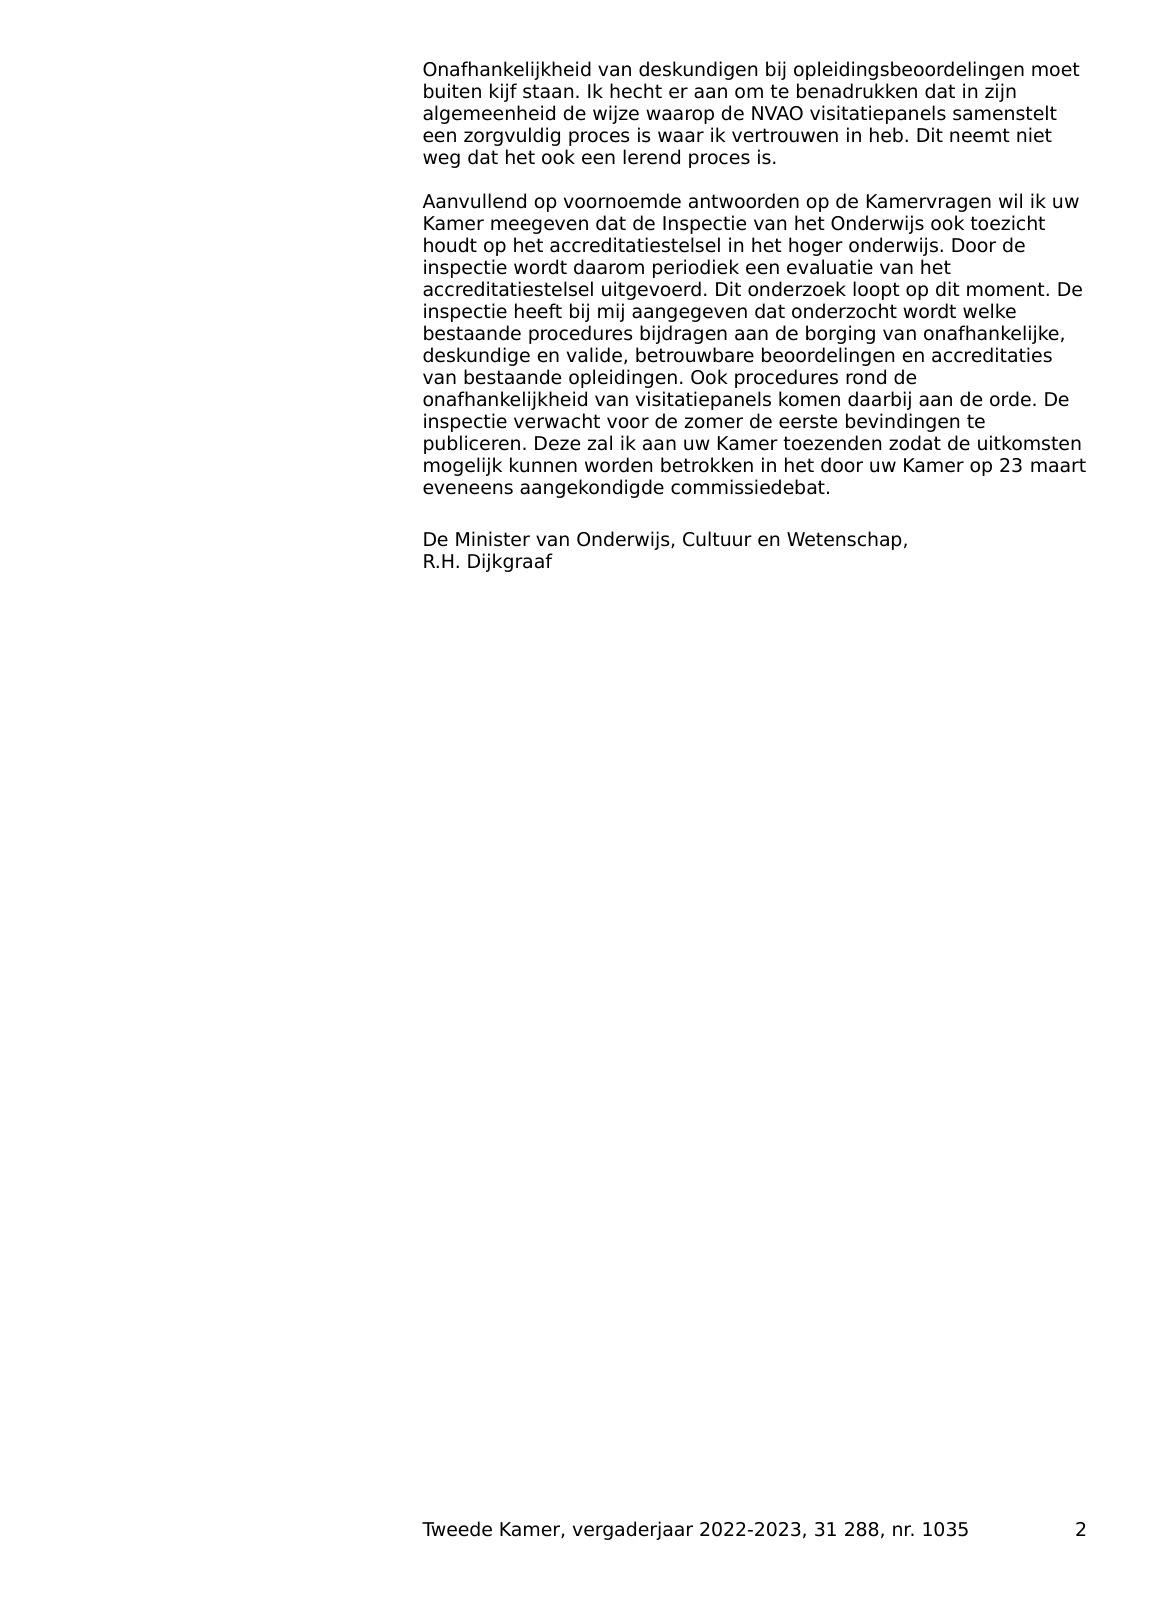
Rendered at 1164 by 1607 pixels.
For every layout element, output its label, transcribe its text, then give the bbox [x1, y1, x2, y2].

text De Minister van Onderwijs, Cultuur en Wetenschap, R.H. Dijkgraaf [422, 529, 1087, 573]
text Aanvullend op voornoemde antwoorden op de Kamervragen wil ik uw Kamer meegeven dat de Inspectie van het Onderwijs ook toezicht houdt op het accreditatiestelsel in het hoger onderwijs. Door de inspectie wordt daarom periodiek een evaluatie van het accreditatiestelsel uitgevoerd. Dit onderzoek loopt op dit moment. De inspectie heeft bij mij aangegeven dat onderzocht wordt welke bestaande procedures bijdragen aan de borging van onafhankelijke, deskundige en valide, betrouwbare beoordelingen en accreditaties van bestaande opleidingen. Ook procedures rond de onafhankelijkheid van visitatiepanels komen daarbij aan de orde. De inspectie verwacht voor de zomer de eerste bevindingen te publiceren. Deze zal ik aan uw Kamer toezenden zodat de uitkomsten mogelijk kunnen worden betrokken in het door uw Kamer op 23 maart eveneens aangekondigde commissiedebat. [422, 191, 1087, 499]
text Onafhankelijkheid van deskundigen bij opleidingsbeoordelingen moet buiten kijf staan. Ik hecht er aan om te benadrukken dat in zijn algemeenheid de wijze waarop de NVAO visitatiepanels samenstelt een zorgvuldig proces is waar ik vertrouwen in heb. Dit neemt niet weg dat het ook een lerend proces is. [422, 59, 1087, 169]
